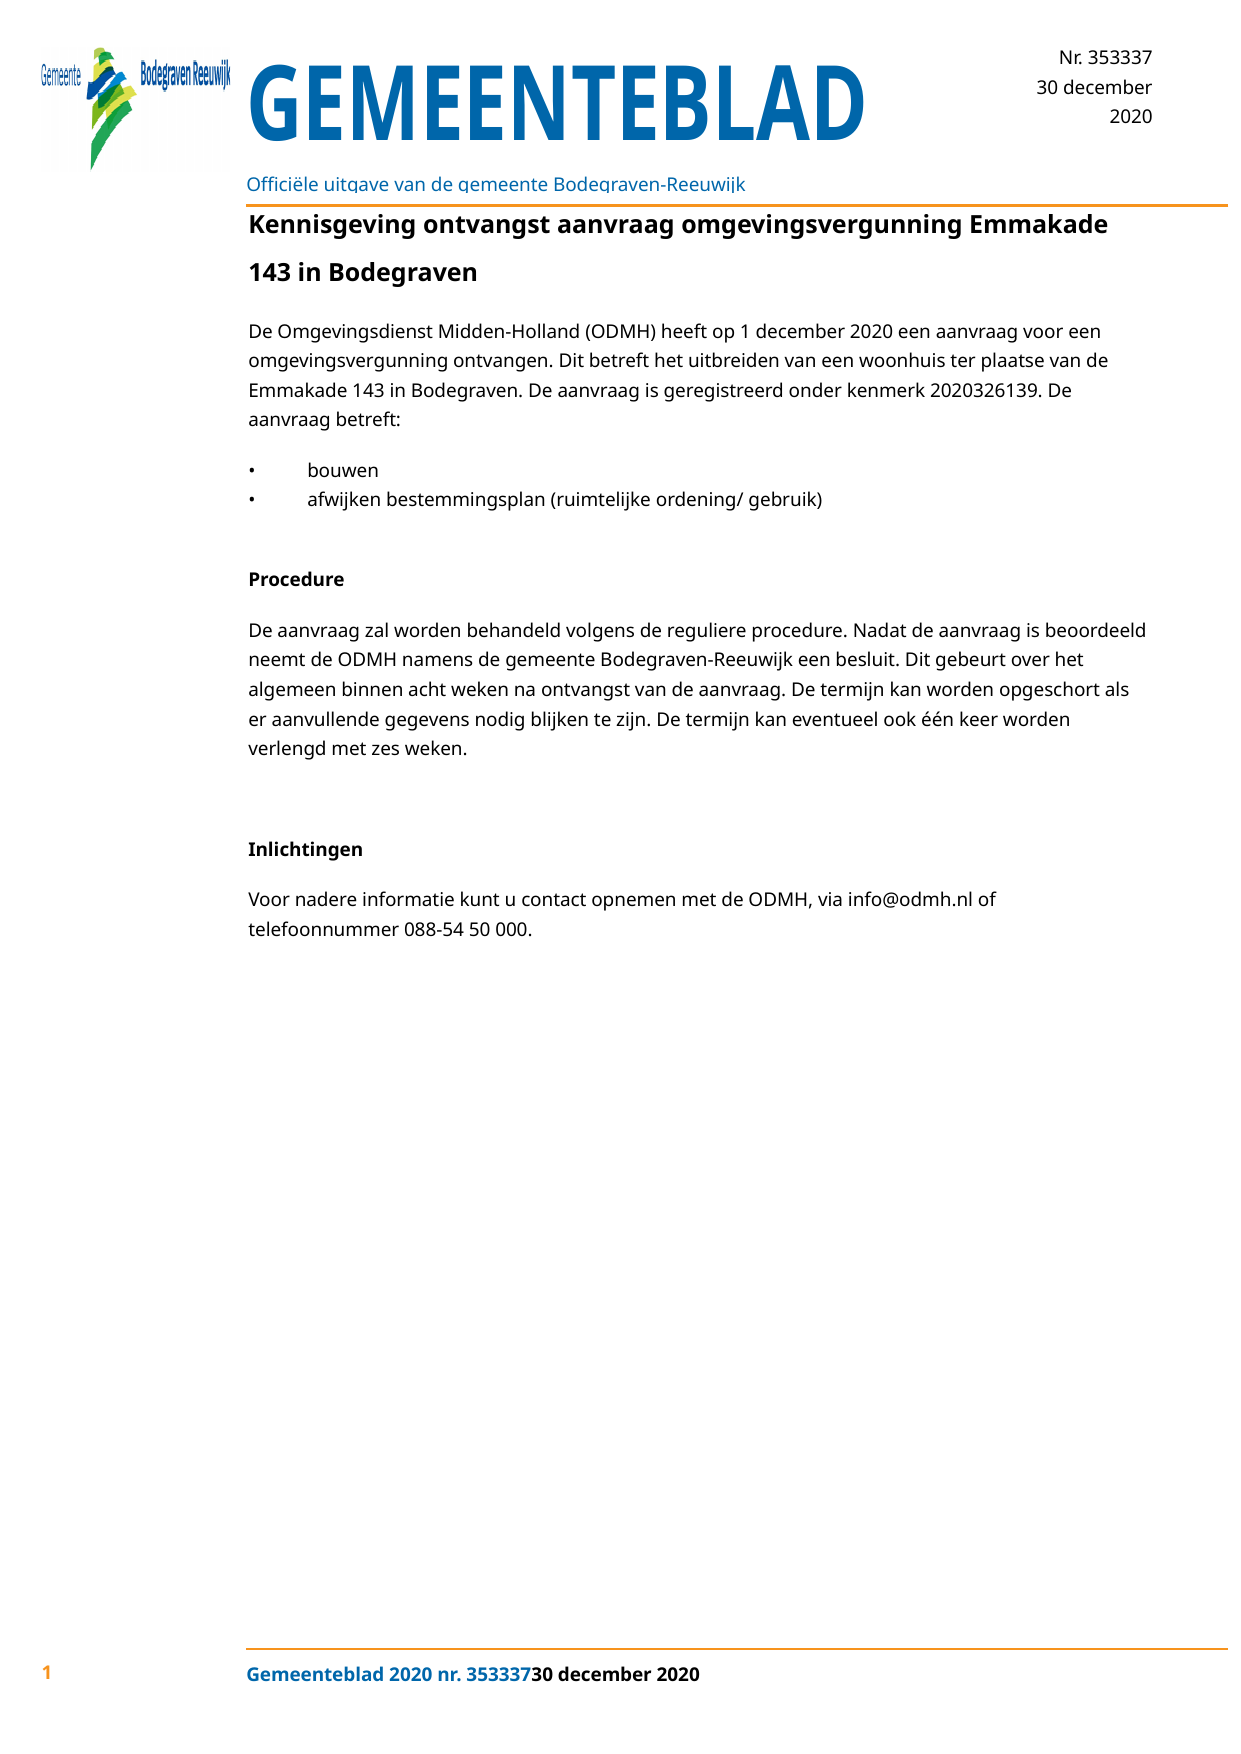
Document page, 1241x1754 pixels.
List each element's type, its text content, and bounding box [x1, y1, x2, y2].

list bouwen [248, 457, 1152, 483]
text Kennisgeving ontvangst aanvraag omgevingsvergunning Emmakade 143 in Bodegraven [248, 207, 1152, 288]
text De aanvraag zal worden behandeld volgens de reguliere procedure. Nadat de aanvraag is beoordeeld neemt de ODMH namens de gemeente Bodegraven-Reeuwijk een besluit. Dit gebeurt over het algemeen binnen acht weken na ontvangst van de aanvraag. De termijn kan worden opgeschort als er aanvullende gegevens nodig blijken te zijn. De termijn kan eventueel ook één keer worden verlengd met zes weken. [248, 617, 1152, 761]
text De Omgevingsdienst Midden-Holland (ODMH) heeft op 1 december 2020 een aanvraag voor een omgevingsvergunning ontvangen. Dit betreft het uitbreiden van een woonhuis ter plaatse van de Emmakade 143 in Bodegraven. De aanvraag is geregistreerd onder kenmerk 2020326139. De aanvraag betreft: [248, 318, 1152, 432]
text Procedure [248, 567, 1152, 592]
text Voor nadere informatie kunt u contact opnemen met de ODMH, via info@odmh.nl of telefoonnummer 088-54 50 000. [248, 887, 1152, 942]
text Inlichtingen [248, 836, 1152, 862]
list afwijken bestemmingsplan (ruimtelijke ordening/ gebruik) [248, 487, 1152, 512]
picture [41, 47, 231, 172]
